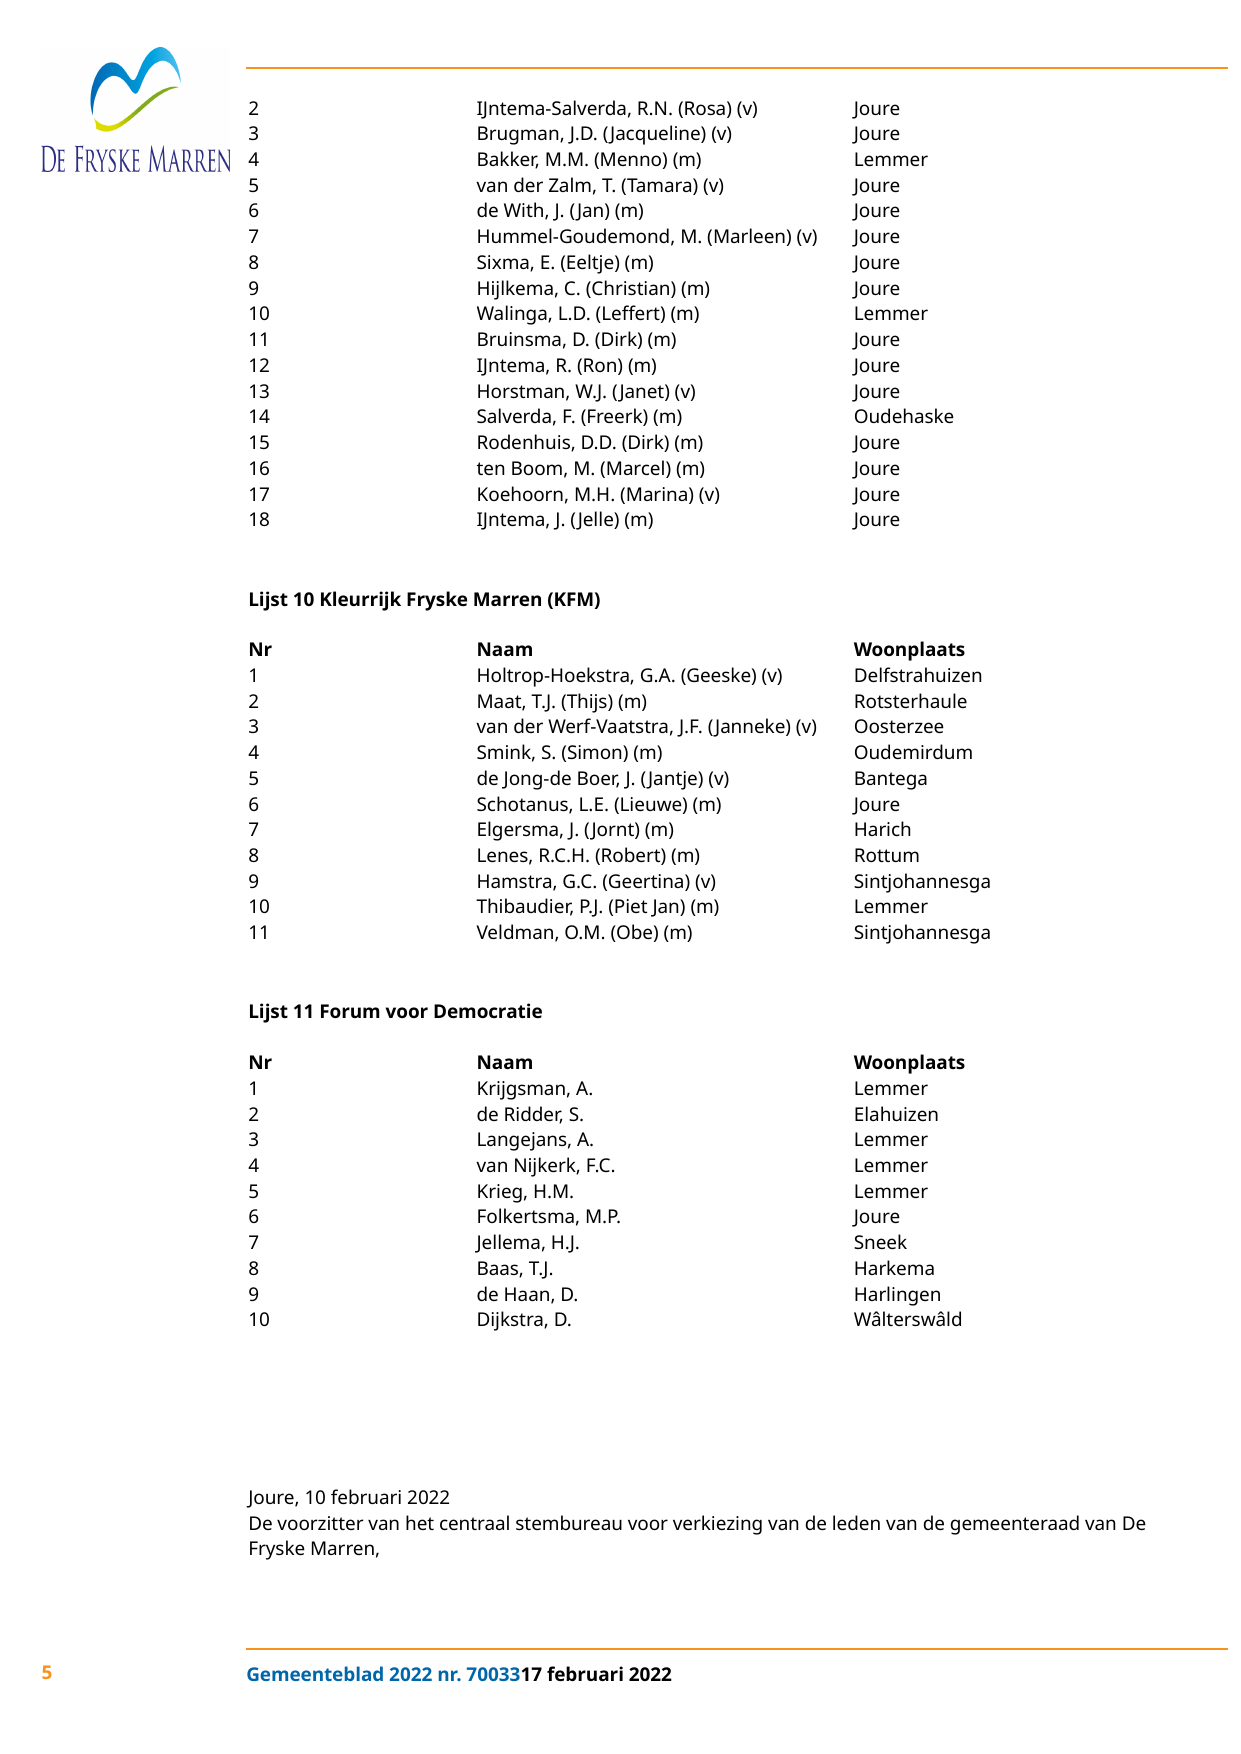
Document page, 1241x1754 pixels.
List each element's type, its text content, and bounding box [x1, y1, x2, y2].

table_cell Joure [854, 455, 1152, 481]
table_cell van der Werf-Vaatstra, J.F. (Janneke) (v) [476, 714, 854, 739]
table_cell 5 [248, 172, 476, 198]
table_cell Lemmer [854, 1178, 1152, 1204]
table_cell 1 [248, 662, 476, 688]
table_cell IJntema, R. (Ron) (m) [476, 352, 854, 378]
picture [41, 47, 231, 172]
table_header Nr [248, 1049, 476, 1075]
table_cell de With, J. (Jan) (m) [476, 198, 854, 223]
table_cell Hummel-Goudemond, M. (Marleen) (v) [476, 224, 854, 249]
table_cell Lemmer [854, 146, 1152, 172]
table_header Woonplaats [854, 1049, 1152, 1075]
table_header Nr [248, 636, 476, 662]
table_cell Joure [854, 481, 1152, 506]
table_cell 13 [248, 378, 476, 403]
table_cell Horstman, W.J. (Janet) (v) [476, 378, 854, 403]
table_header Woonplaats [854, 636, 1152, 662]
table_cell Oosterzee [854, 714, 1152, 739]
table_cell Joure [854, 198, 1152, 223]
table_cell Wâlterswâld [854, 1307, 1152, 1332]
table_cell Bakker, M.M. (Menno) (m) [476, 146, 854, 172]
table_cell 15 [248, 429, 476, 455]
table_cell Sintjohannesga [854, 868, 1152, 894]
table_cell 7 [248, 816, 476, 842]
table_cell 4 [248, 739, 476, 765]
table_cell Joure [854, 506, 1152, 532]
table_cell Hamstra, G.C. (Geertina) (v) [476, 868, 854, 894]
table_cell Langejans, A. [476, 1126, 854, 1152]
table_cell 14 [248, 404, 476, 429]
table_cell Joure [854, 378, 1152, 403]
table_cell Oudemirdum [854, 739, 1152, 765]
table_cell 8 [248, 842, 476, 868]
table_cell 7 [248, 224, 476, 249]
table_cell Sixma, E. (Eeltje) (m) [476, 249, 854, 275]
table_cell Elgersma, J. (Jornt) (m) [476, 816, 854, 842]
table_cell Baas, T.J. [476, 1255, 854, 1281]
table_cell Joure [854, 95, 1152, 121]
table_cell 5 [248, 765, 476, 791]
table_cell Bruinsma, D. (Dirk) (m) [476, 326, 854, 352]
table_cell Dijkstra, D. [476, 1307, 854, 1332]
table_cell Joure [854, 429, 1152, 455]
table_cell Maat, T.J. (Thijs) (m) [476, 688, 854, 713]
text De voorzitter van het centraal stembureau voor verkiezing van de leden van de gemeenteraad van De Fryske Marren, [248, 1510, 1152, 1561]
table_cell Joure [854, 1204, 1152, 1229]
table_cell Lemmer [854, 894, 1152, 919]
table_cell 10 [248, 301, 476, 326]
table_cell Brugman, J.D. (Jacqueline) (v) [476, 121, 854, 146]
table_cell 2 [248, 688, 476, 713]
table_cell Delfstrahuizen [854, 662, 1152, 688]
table_cell Joure [854, 172, 1152, 198]
text Lijst 11 Forum voor Democratie [248, 999, 1152, 1024]
text Lijst 10 Kleurrijk Fryske Marren (KFM) [248, 586, 1152, 612]
table_cell 12 [248, 352, 476, 378]
table_cell 4 [248, 146, 476, 172]
table_cell Lemmer [854, 301, 1152, 326]
table_cell Harich [854, 816, 1152, 842]
table_cell 8 [248, 1255, 476, 1281]
table_cell 3 [248, 1126, 476, 1152]
table_cell 2 [248, 95, 476, 121]
table_cell Folkertsma, M.P. [476, 1204, 854, 1229]
table_cell 7 [248, 1229, 476, 1255]
table_cell Rodenhuis, D.D. (Dirk) (m) [476, 429, 854, 455]
table_cell 9 [248, 1281, 476, 1307]
table_cell van der Zalm, T. (Tamara) (v) [476, 172, 854, 198]
table_cell 11 [248, 919, 476, 945]
table_cell 2 [248, 1101, 476, 1126]
table_cell Joure [854, 791, 1152, 816]
table_cell 6 [248, 198, 476, 223]
table_cell Hijlkema, C. (Christian) (m) [476, 275, 854, 301]
table_cell 9 [248, 868, 476, 894]
table_cell 1 [248, 1075, 476, 1101]
table_cell Koehoorn, M.H. (Marina) (v) [476, 481, 854, 506]
table_cell Elahuizen [854, 1101, 1152, 1126]
table_cell Sintjohannesga [854, 919, 1152, 945]
table_cell Joure [854, 275, 1152, 301]
table_cell Sneek [854, 1229, 1152, 1255]
table_cell 18 [248, 506, 476, 532]
table_cell 17 [248, 481, 476, 506]
table_cell Schotanus, L.E. (Lieuwe) (m) [476, 791, 854, 816]
table_cell IJntema-Salverda, R.N. (Rosa) (v) [476, 95, 854, 121]
table_cell Lemmer [854, 1075, 1152, 1101]
table_cell 10 [248, 894, 476, 919]
table_cell de Ridder, S. [476, 1101, 854, 1126]
table_cell Krieg, H.M. [476, 1178, 854, 1204]
table_cell 6 [248, 1204, 476, 1229]
table_cell 3 [248, 121, 476, 146]
table_cell Bantega [854, 765, 1152, 791]
table_cell de Jong-de Boer, J. (Jantje) (v) [476, 765, 854, 791]
table_cell Rotsterhaule [854, 688, 1152, 713]
text Joure, 10 februari 2022 [248, 1484, 1152, 1510]
table_cell Joure [854, 352, 1152, 378]
table_cell Holtrop-Hoekstra, G.A. (Geeske) (v) [476, 662, 854, 688]
table_cell Salverda, F. (Freerk) (m) [476, 404, 854, 429]
table_cell Joure [854, 249, 1152, 275]
table_cell Lemmer [854, 1152, 1152, 1178]
table_cell Walinga, L.D. (Leffert) (m) [476, 301, 854, 326]
table_cell Rottum [854, 842, 1152, 868]
table_cell Smink, S. (Simon) (m) [476, 739, 854, 765]
table_cell Joure [854, 224, 1152, 249]
table_cell Veldman, O.M. (Obe) (m) [476, 919, 854, 945]
table_cell Jellema, H.J. [476, 1229, 854, 1255]
table_cell 6 [248, 791, 476, 816]
table_cell 11 [248, 326, 476, 352]
table_cell Lenes, R.C.H. (Robert) (m) [476, 842, 854, 868]
table_cell 5 [248, 1178, 476, 1204]
table_cell 10 [248, 1307, 476, 1332]
table_cell Thibaudier, P.J. (Piet Jan) (m) [476, 894, 854, 919]
table_header Naam [476, 1049, 854, 1075]
table_cell 9 [248, 275, 476, 301]
table_cell 8 [248, 249, 476, 275]
table_header Naam [476, 636, 854, 662]
table_cell Harkema [854, 1255, 1152, 1281]
table_cell Krijgsman, A. [476, 1075, 854, 1101]
table_cell Lemmer [854, 1126, 1152, 1152]
table_cell Harlingen [854, 1281, 1152, 1307]
table_cell 3 [248, 714, 476, 739]
table_cell van Nijkerk, F.C. [476, 1152, 854, 1178]
table_cell IJntema, J. (Jelle) (m) [476, 506, 854, 532]
table_cell Joure [854, 121, 1152, 146]
table_cell de Haan, D. [476, 1281, 854, 1307]
table_cell 4 [248, 1152, 476, 1178]
table_cell Joure [854, 326, 1152, 352]
table_cell Oudehaske [854, 404, 1152, 429]
table_cell ten Boom, M. (Marcel) (m) [476, 455, 854, 481]
table_cell 16 [248, 455, 476, 481]
